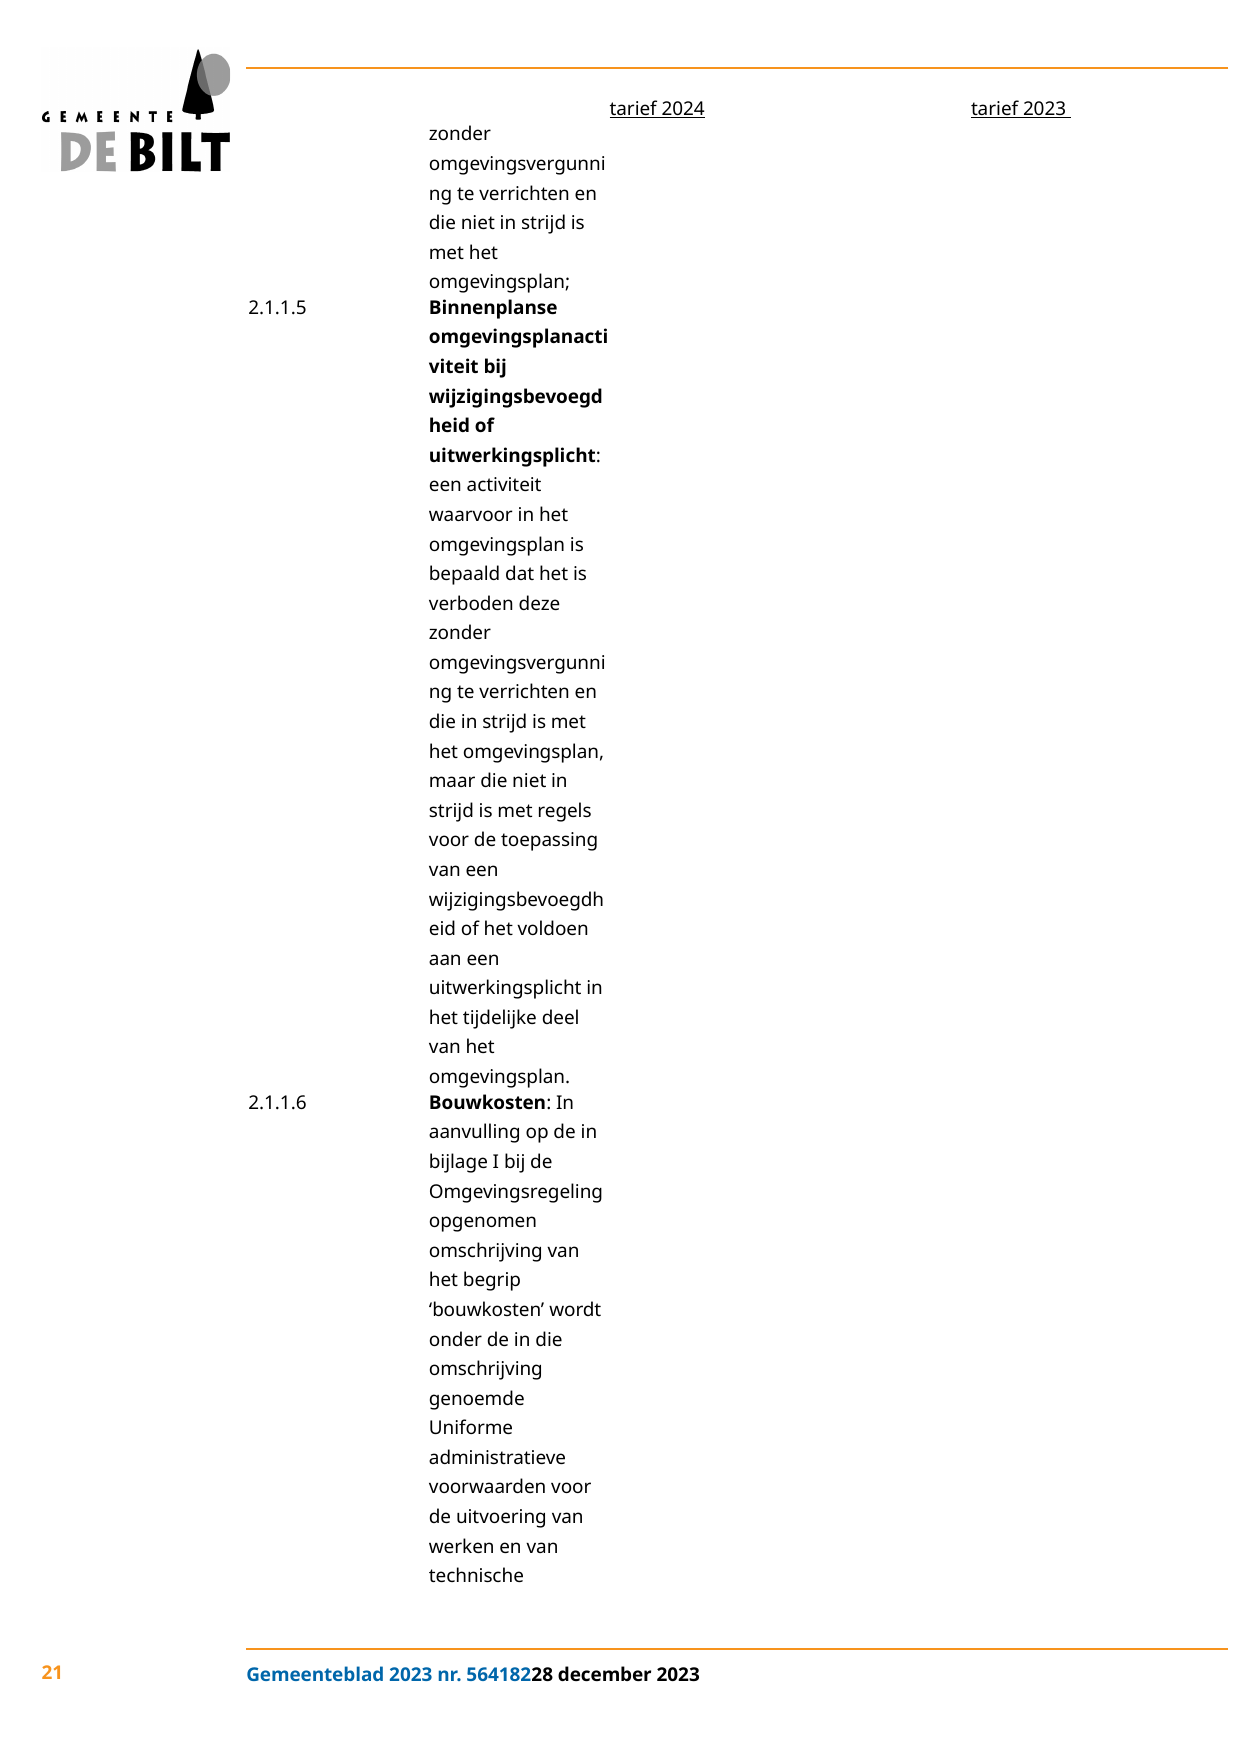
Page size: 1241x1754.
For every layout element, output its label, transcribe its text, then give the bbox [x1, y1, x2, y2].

table_cell [609, 294, 971, 1089]
table_cell [609, 1089, 971, 1588]
table_cell [248, 121, 429, 294]
table_header tarief 2023 [971, 95, 1152, 121]
table_cell [971, 294, 1152, 1089]
table_header [429, 95, 609, 121]
table_cell Binnenplanse omgevingsplanactiviteit bij wijzigingsbevoegdheid of uitwerkingsplicht: een activiteit waarvoor in het omgevingsplan is bepaald dat het is verboden deze zonder omgevingsvergunning te verrichten en die in strijd is met het omgevingsplan, maar die niet in strijd is met regels voor de toepassing van een wijzigingsbevoegdheid of het voldoen aan een uitwerkingsplicht in het tijdelijke deel van het omgevingsplan. [429, 294, 609, 1089]
table_header [248, 95, 429, 121]
picture [41, 47, 231, 172]
table_cell [971, 121, 1152, 294]
table_cell 2.1.1.6 [248, 1089, 429, 1588]
table_header tarief 2024 [609, 95, 971, 121]
table_cell 2.1.1.5 [248, 294, 429, 1089]
table_cell zonder omgevingsvergunning te verrichten en die niet in strijd is met het omgevingsplan; [429, 121, 609, 294]
table_cell Bouwkosten: In aanvulling op de in bijlage I bij de Omgevingsregeling opgenomen omschrijving van het begrip ‘bouwkosten’ wordt onder de in die omschrijving genoemde Uniforme administratieve voorwaarden voor de uitvoering van werken en van technische [429, 1089, 609, 1588]
table_cell [971, 1089, 1152, 1588]
table_cell [609, 121, 971, 294]
